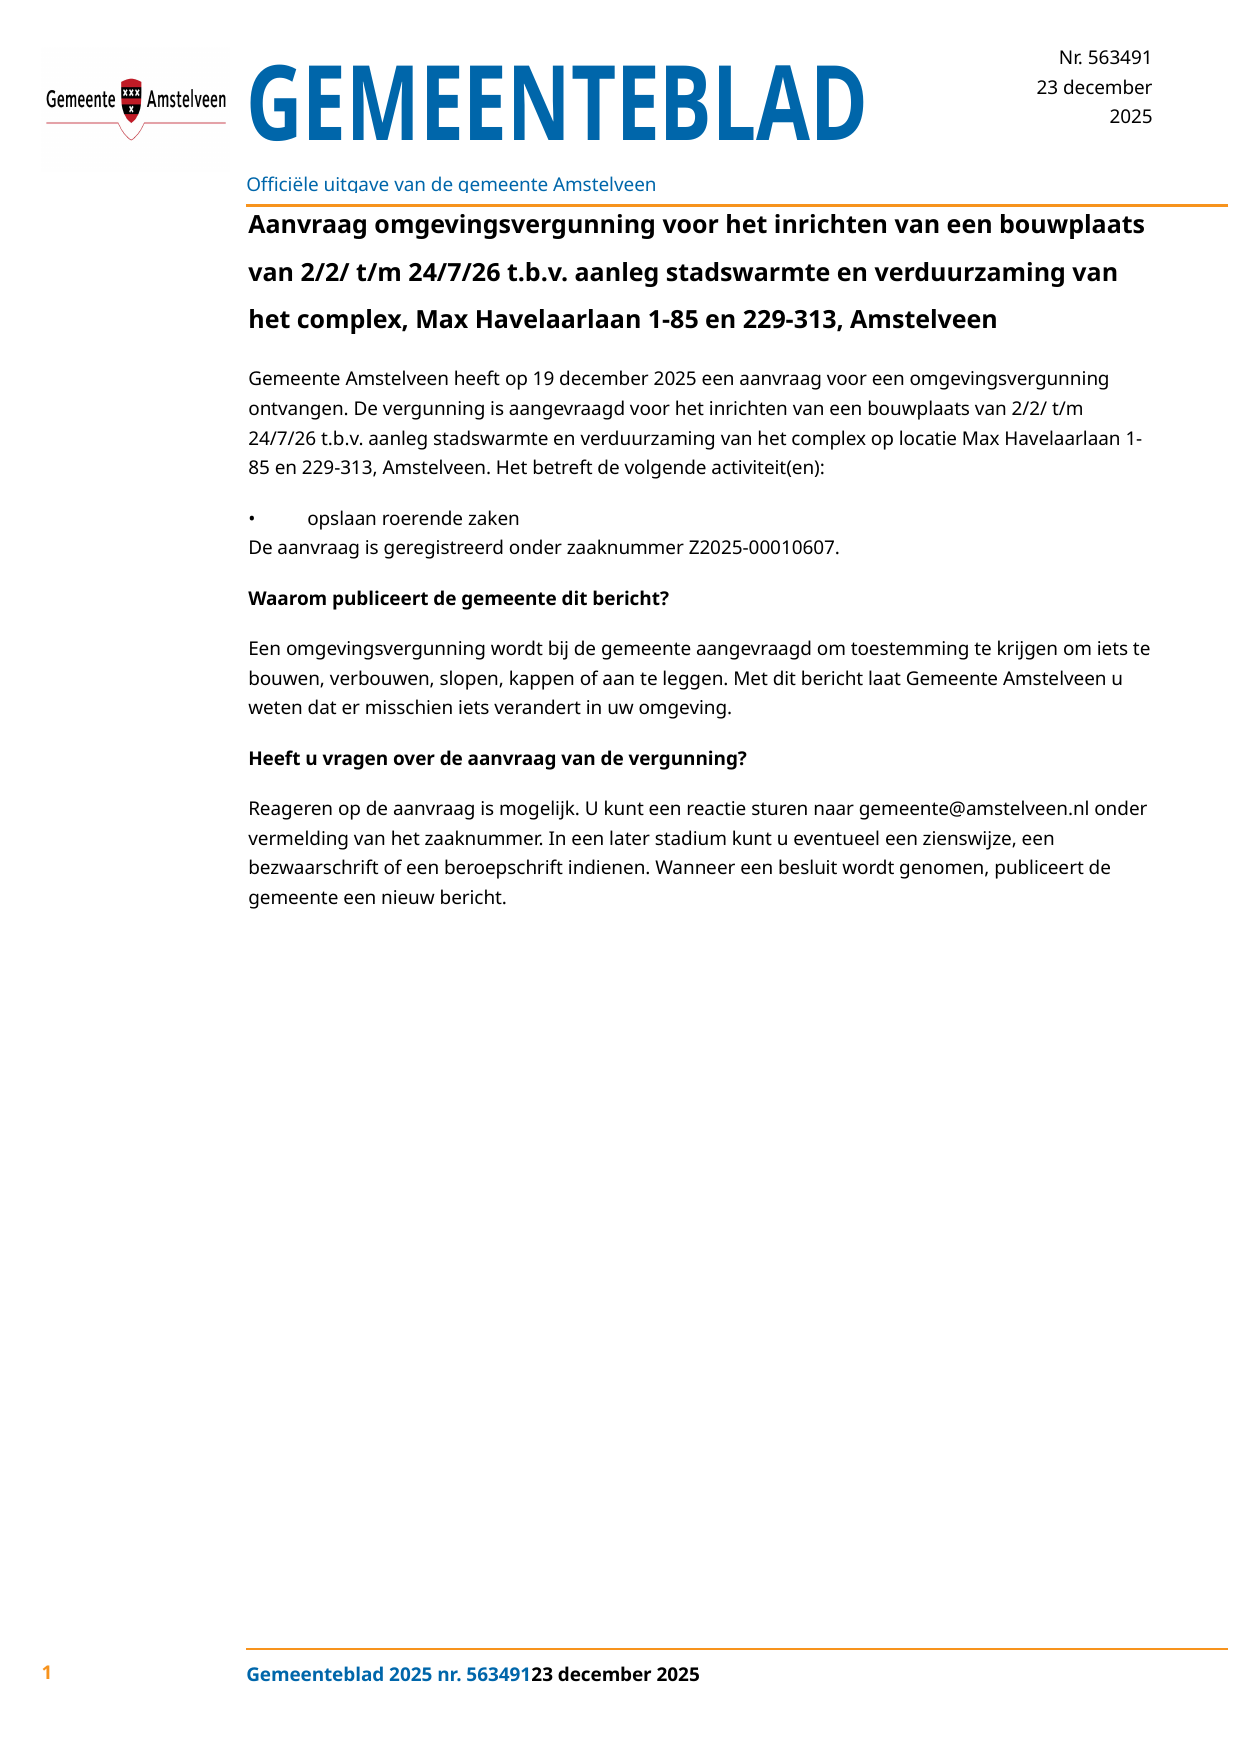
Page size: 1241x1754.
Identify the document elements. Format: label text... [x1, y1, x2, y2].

text De aanvraag is geregistreerd onder zaaknummer Z2025-00010607. [248, 534, 1152, 560]
text Gemeente Amstelveen heeft op 19 december 2025 een aanvraag voor een omgevingsvergunning ontvangen. De vergunning is aangevraagd voor het inrichten van een bouwplaats van 2/2/ t/m 24/7/26 t.b.v. aanleg stadswarmte en verduurzaming van het complex op locatie Max Havelaarlaan 1-85 en 229-313, Amstelveen. Het betreft de volgende activiteit(en): [248, 366, 1152, 480]
text Waarom publiceert de gemeente dit bericht? [248, 585, 1152, 610]
text Een omgevingsvergunning wordt bij de gemeente aangevraagd om toestemming te krijgen om iets te bouwen, verbouwen, slopen, kappen of aan te leggen. Met dit bericht laat Gemeente Amstelveen u weten dat er misschien iets verandert in uw omgeving. [248, 635, 1152, 720]
text Reageren op de aanvraag is mogelijk. U kunt een reactie sturen naar gemeente@amstelveen.nl onder vermelding van het zaaknummer. In een later stadium kunt u eventueel een zienswijze, een bezwaarschrift of een beroepschrift indienen. Wanneer een besluit wordt genomen, publiceert de gemeente een nieuw bericht. [248, 795, 1152, 909]
text Aanvraag omgevingsvergunning voor het inrichten van een bouwplaats van 2/2/ t/m 24/7/26 t.b.v. aanleg stadswarmte en verduurzaming van het complex, Max Havelaarlaan 1-85 en 229-313, Amstelveen [248, 207, 1152, 336]
text Heeft u vragen over de aanvraag van de vergunning? [248, 745, 1152, 770]
picture [41, 47, 231, 172]
list opslaan roerende zaken [248, 505, 1152, 530]
